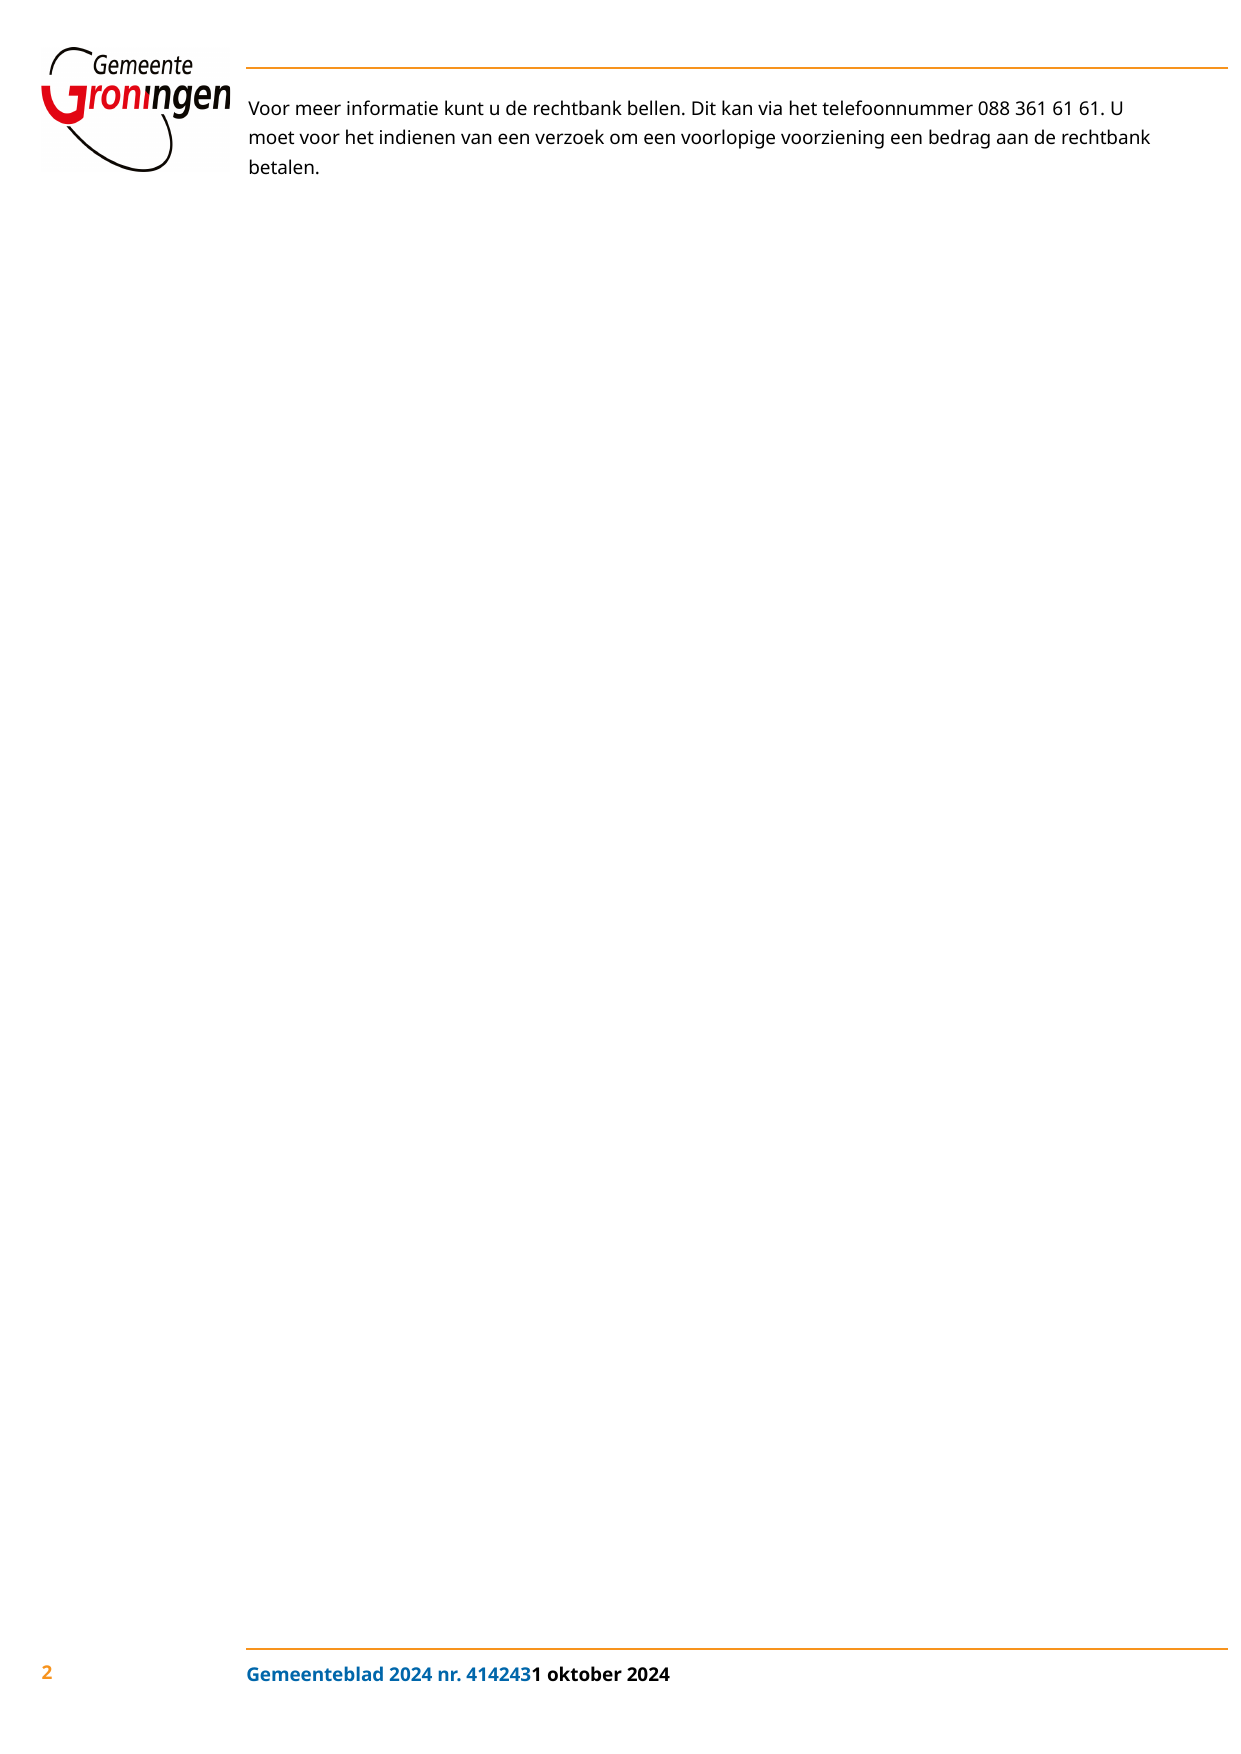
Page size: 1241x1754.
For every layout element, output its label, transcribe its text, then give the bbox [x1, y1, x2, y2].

text Voor meer informatie kunt u de rechtbank bellen. Dit kan via het telefoonnummer 088 361 61 61. U moet voor het indienen van een verzoek om een voorlopige voorziening een bedrag aan de rechtbank betalen. [248, 95, 1152, 180]
picture [41, 47, 231, 172]
